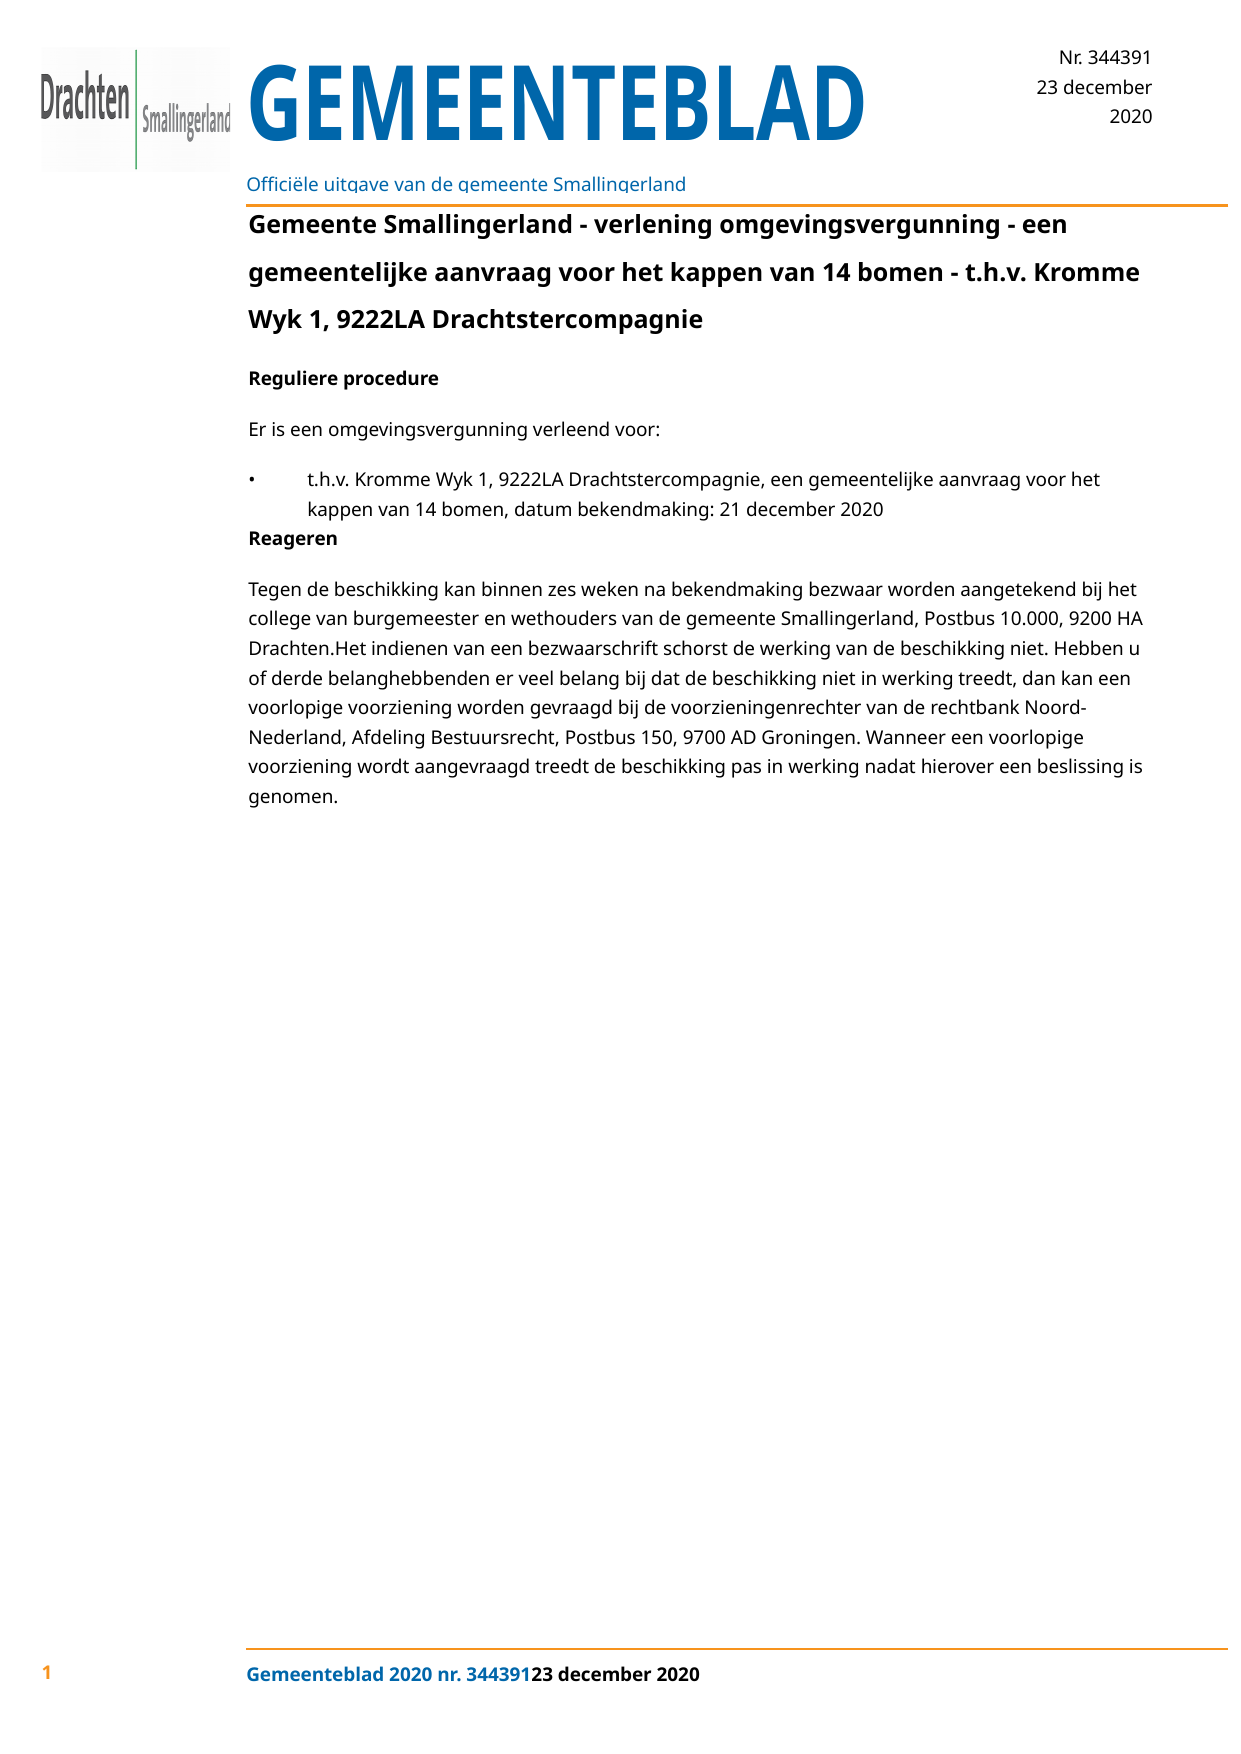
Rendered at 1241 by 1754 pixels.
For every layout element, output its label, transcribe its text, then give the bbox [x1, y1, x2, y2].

text Reageren [248, 526, 1152, 551]
text Reguliere procedure [248, 366, 1152, 391]
picture [41, 47, 231, 172]
text Gemeente Smallingerland - verlening omgevingsvergunning - een gemeentelijke aanvraag voor het kappen van 14 bomen - t.h.v. Kromme Wyk 1, 9222LA Drachtstercompagnie [248, 207, 1152, 336]
text Tegen de beschikking kan binnen zes weken na bekendmaking bezwaar worden aangetekend bij het college van burgemeester en wethouders van de gemeente Smallingerland, Postbus 10.000, 9200 HA Drachten.Het indienen van een bezwaarschrift schorst de werking van de beschikking niet. Hebben u of derde belanghebbenden er veel belang bij dat de beschikking niet in werking treedt, dan kan een voorlopige voorziening worden gevraagd bij de voorzieningenrechter van de rechtbank Noord-Nederland, Afdeling Bestuursrecht, Postbus 150, 9700 AD Groningen. Wanneer een voorlopige voorziening wordt aangevraagd treedt de beschikking pas in werking nadat hierover een beslissing is genomen. [248, 576, 1152, 809]
list t.h.v. Kromme Wyk 1, 9222LA Drachtstercompagnie, een gemeentelijke aanvraag voor het kappen van 14 bomen, datum bekendmaking: 21 december 2020 [248, 466, 1152, 522]
text Er is een omgevingsvergunning verleend voor: [248, 416, 1152, 442]
